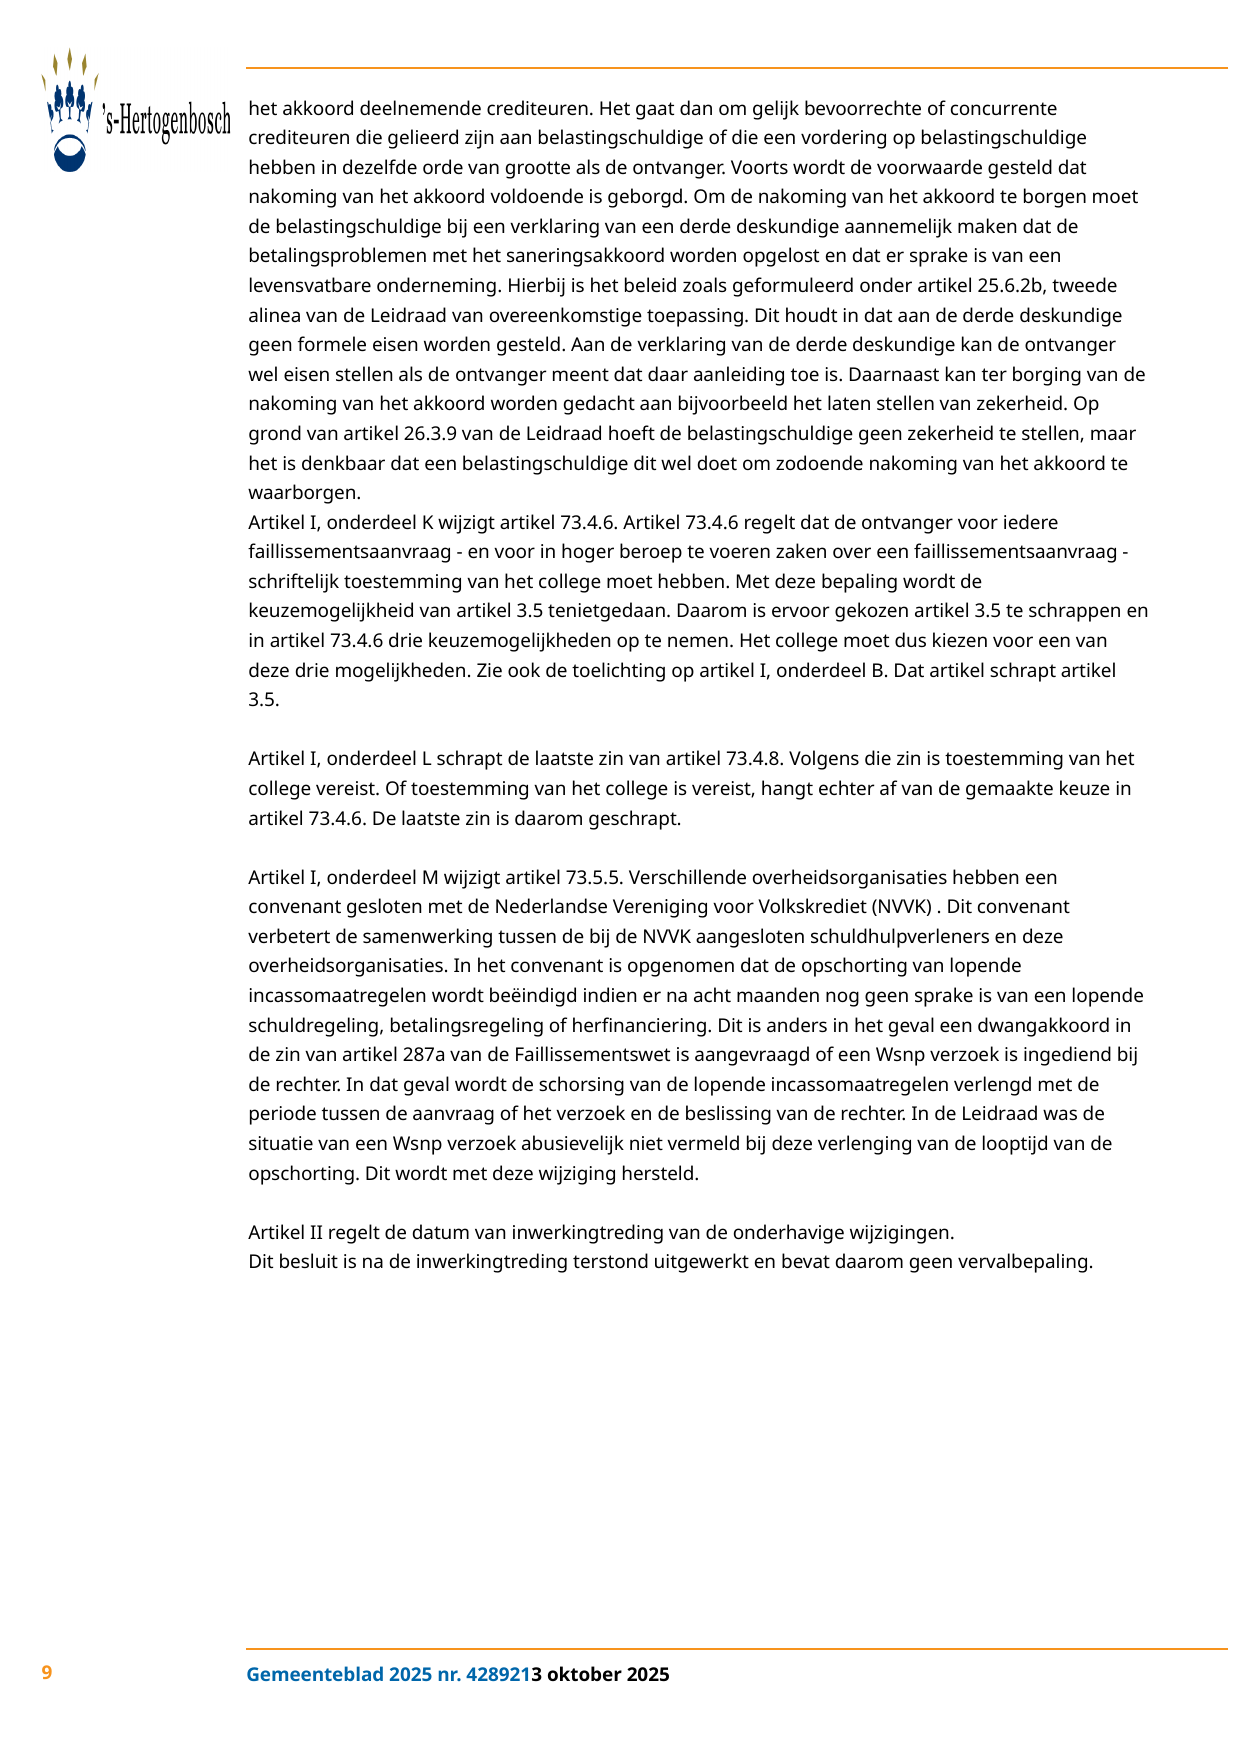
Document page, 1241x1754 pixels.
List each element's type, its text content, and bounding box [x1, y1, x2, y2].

text Artikel I, onderdeel M wijzigt artikel 73.5.5. Verschillende overheidsorganisaties hebben een convenant gesloten met de Nederlandse Vereniging voor Volkskrediet (NVVK) . Dit convenant verbetert de samenwerking tussen de bij de NVVK aangesloten schuldhulpverleners en deze overheidsorganisaties. In het convenant is opgenomen dat de opschorting van lopende incassomaatregelen wordt beëindigd indien er na acht maanden nog geen sprake is van een lopende schuldregeling, betalingsregeling of herfinanciering. Dit is anders in het geval een dwangakkoord in de zin van artikel 287a van de Faillissementswet is aangevraagd of een Wsnp verzoek is ingediend bij de rechter. In dat geval wordt de schorsing van de lopende incassomaatregelen verlengd met de periode tussen de aanvraag of het verzoek en de beslissing van de rechter. In de Leidraad was de situatie van een Wsnp verzoek abusievelijk niet vermeld bij deze verlenging van de looptijd van de opschorting. Dit wordt met deze wijziging hersteld. [248, 864, 1152, 1186]
picture [41, 47, 231, 172]
text Dit besluit is na de inwerkingtreding terstond uitgewerkt en bevat daarom geen vervalbepaling. [248, 1248, 1152, 1274]
text het akkoord deelnemende crediteuren. Het gaat dan om gelijk bevoorrechte of concurrente crediteuren die gelieerd zijn aan belastingschuldige of die een vordering op belastingschuldige hebben in dezelfde orde van grootte als de ontvanger. Voorts wordt de voorwaarde gesteld dat nakoming van het akkoord voldoende is geborgd. Om de nakoming van het akkoord te borgen moet de belastingschuldige bij een verklaring van een derde deskundige aannemelijk maken dat de betalingsproblemen met het saneringsakkoord worden opgelost en dat er sprake is van een levensvatbare onderneming. Hierbij is het beleid zoals geformuleerd onder artikel 25.6.2b, tweede alinea van de Leidraad van overeenkomstige toepassing. Dit houdt in dat aan de derde deskundige geen formele eisen worden gesteld. Aan de verklaring van de derde deskundige kan de ontvanger wel eisen stellen als de ontvanger meent dat daar aanleiding toe is. Daarnaast kan ter borging van de nakoming van het akkoord worden gedacht aan bijvoorbeeld het laten stellen van zekerheid. Op grond van artikel 26.3.9 van de Leidraad hoeft de belastingschuldige geen zekerheid te stellen, maar het is denkbaar dat een belastingschuldige dit wel doet om zodoende nakoming van het akkoord te waarborgen. [248, 95, 1152, 505]
text Artikel I, onderdeel K wijzigt artikel 73.4.6. Artikel 73.4.6 regelt dat de ontvanger voor iedere faillissementsaanvraag - en voor in hoger beroep te voeren zaken over een faillissementsaanvraag -schriftelijk toestemming van het college moet hebben. Met deze bepaling wordt de keuzemogelijkheid van artikel 3.5 tenietgedaan. Daarom is ervoor gekozen artikel 3.5 te schrappen en in artikel 73.4.6 drie keuzemogelijkheden op te nemen. Het college moet dus kiezen voor een van deze drie mogelijkheden. Zie ook de toelichting op artikel I, onderdeel B. Dat artikel schrapt artikel 3.5. [248, 509, 1152, 712]
text Artikel II regelt de datum van inwerkingtreding van de onderhavige wijzigingen. [248, 1219, 1152, 1245]
text Artikel I, onderdeel L schrapt de laatste zin van artikel 73.4.8. Volgens die zin is toestemming van het college vereist. Of toestemming van het college is vereist, hangt echter af van de gemaakte keuze in artikel 73.4.6. De laatste zin is daarom geschrapt. [248, 746, 1152, 831]
